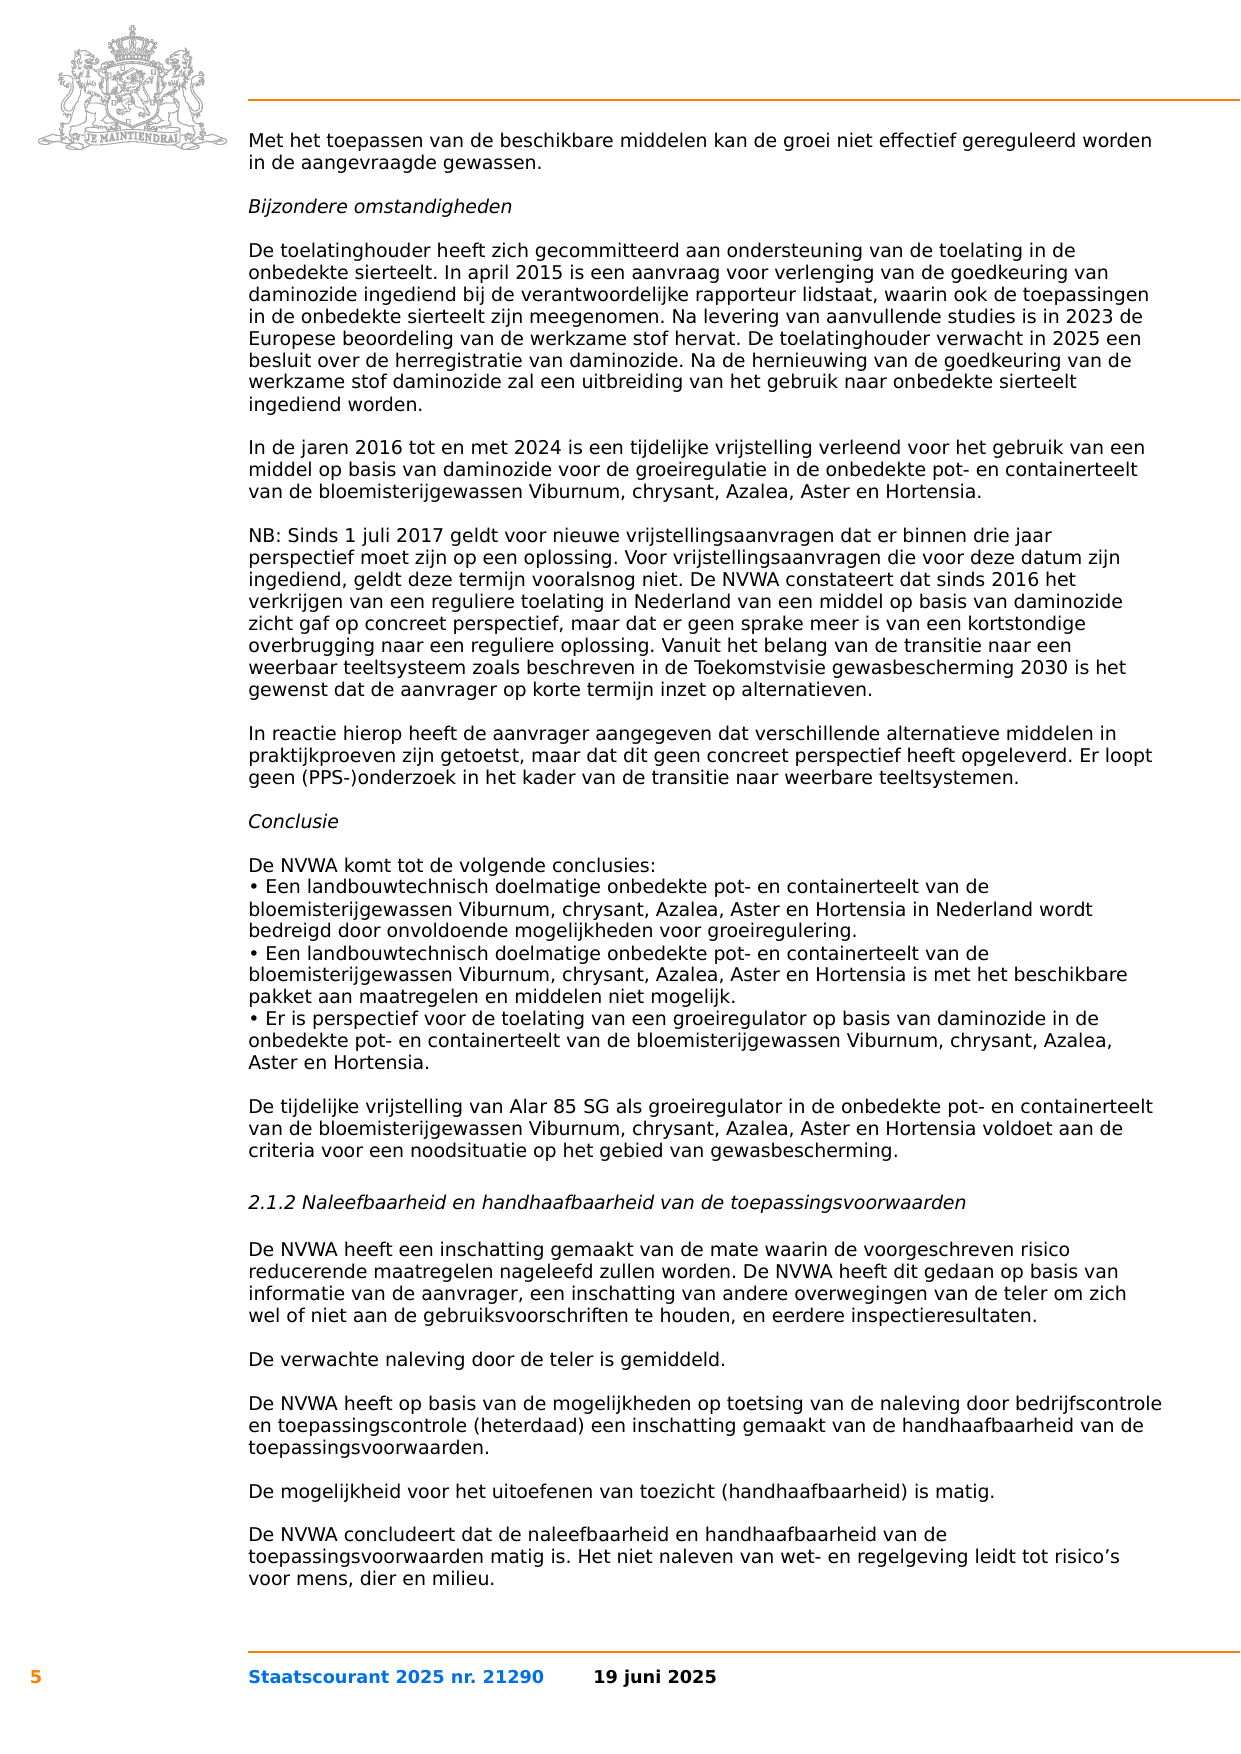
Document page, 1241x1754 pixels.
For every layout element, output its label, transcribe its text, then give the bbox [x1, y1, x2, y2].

text De tijdelijke vrijstelling van Alar 85 SG als groeiregulator in de onbedekte pot- en containerteelt van de bloemisterijgewassen Viburnum, chrysant, Azalea, Aster en Hortensia voldoet aan de criteria voor een noodsituatie op het gebied van gewasbescherming. [248, 1096, 1163, 1162]
text • Een landbouwtechnisch doelmatige onbedekte pot- en containerteelt van de bloemisterijgewassen Viburnum, chrysant, Azalea, Aster en Hortensia is met het beschikbare pakket aan maatregelen en middelen niet mogelijk. [248, 942, 1163, 1008]
text Met het toepassen van de beschikbare middelen kan de groei niet effectief gereguleerd worden in de aangevraagde gewassen. [248, 130, 1163, 174]
subtitle Bijzondere omstandigheden [248, 196, 1163, 218]
picture [38, 25, 227, 150]
text De verwachte naleving door de teler is gemiddeld. [248, 1349, 1163, 1371]
text • Er is perspectief voor de toelating van een groeiregulator op basis van daminozide in de onbedekte pot- en containerteelt van de bloemisterijgewassen Viburnum, chrysant, Azalea, Aster en Hortensia. [248, 1008, 1163, 1074]
text De toelatinghouder heeft zich gecommitteerd aan ondersteuning van de toelating in de onbedekte sierteelt. In april 2015 is een aanvraag voor verlenging van de goedkeuring van daminozide ingediend bij de verantwoordelijke rapporteur lidstaat, waarin ook de toepassingen in de onbedekte sierteelt zijn meegenomen. Na levering van aanvullende studies is in 2023 de Europese beoordeling van de werkzame stof hervat. De toelatinghouder verwacht in 2025 een besluit over de herregistratie van daminozide. Na de hernieuwing van de goedkeuring van de werkzame stof daminozide zal een uitbreiding van het gebruik naar onbedekte sierteelt ingediend worden. [248, 239, 1163, 415]
text De mogelijkheid voor het uitoefenen van toezicht (handhaafbaarheid) is matig. [248, 1481, 1163, 1502]
text • Een landbouwtechnisch doelmatige onbedekte pot- en containerteelt van de bloemisterijgewassen Viburnum, chrysant, Azalea, Aster en Hortensia in Nederland wordt bedreigd door onvoldoende mogelijkheden voor groeiregulering. [248, 876, 1163, 942]
text De NVWA komt tot de volgende conclusies: [248, 854, 1163, 876]
text NB: Sinds 1 juli 2017 geldt voor nieuwe vrijstellingsaanvragen dat er binnen drie jaar perspectief moet zijn op een oplossing. Voor vrijstellingsaanvragen die voor deze datum zijn ingediend, geldt deze termijn vooralsnog niet. De NVWA constateert dat sinds 2016 het verkrijgen van een reguliere toelating in Nederland van een middel op basis van daminozide zicht gaf op concreet perspectief, maar dat er geen sprake meer is van een kortstondige overbrugging naar een reguliere oplossing. Vanuit het belang van de transitie naar een weerbaar teeltsysteem zoals beschreven in de Toekomstvisie gewasbescherming 2030 is het gewenst dat de aanvrager op korte termijn inzet op alternatieven. [248, 525, 1163, 701]
subtitle 2.1.2 Naleefbaarheid en handhaafbaarheid van de toepassingsvoorwaarden [248, 1192, 1163, 1214]
text De NVWA heeft op basis van de mogelijkheden op toetsing van de naleving door bedrijfscontrole en toepassingscontrole (heterdaad) een inschatting gemaakt van de handhaafbaarheid van de toepassingsvoorwaarden. [248, 1393, 1163, 1459]
text De NVWA heeft een inschatting gemaakt van de mate waarin de voorgeschreven risico reducerende maatregelen nageleefd zullen worden. De NVWA heeft dit gedaan op basis van informatie van de aanvrager, een inschatting van andere overwegingen van de teler om zich wel of niet aan de gebruiksvoorschriften te houden, en eerdere inspectieresultaten. [248, 1239, 1163, 1327]
text In reactie hierop heeft de aanvrager aangegeven dat verschillende alternatieve middelen in praktijkproeven zijn getoetst, maar dat dit geen concreet perspectief heeft opgeleverd. Er loopt geen (PPS-)onderzoek in het kader van de transitie naar weerbare teeltsystemen. [248, 723, 1163, 789]
text In de jaren 2016 tot en met 2024 is een tijdelijke vrijstelling verleend voor het gebruik van een middel op basis van daminozide voor de groeiregulatie in de onbedekte pot- en containerteelt van de bloemisterijgewassen Viburnum, chrysant, Azalea, Aster en Hortensia. [248, 437, 1163, 503]
subtitle Conclusie [248, 811, 1163, 833]
text De NVWA concludeert dat de naleefbaarheid en handhaafbaarheid van de toepassingsvoorwaarden matig is. Het niet naleven van wet- en regelgeving leidt tot risico’s voor mens, dier en milieu. [248, 1524, 1163, 1590]
